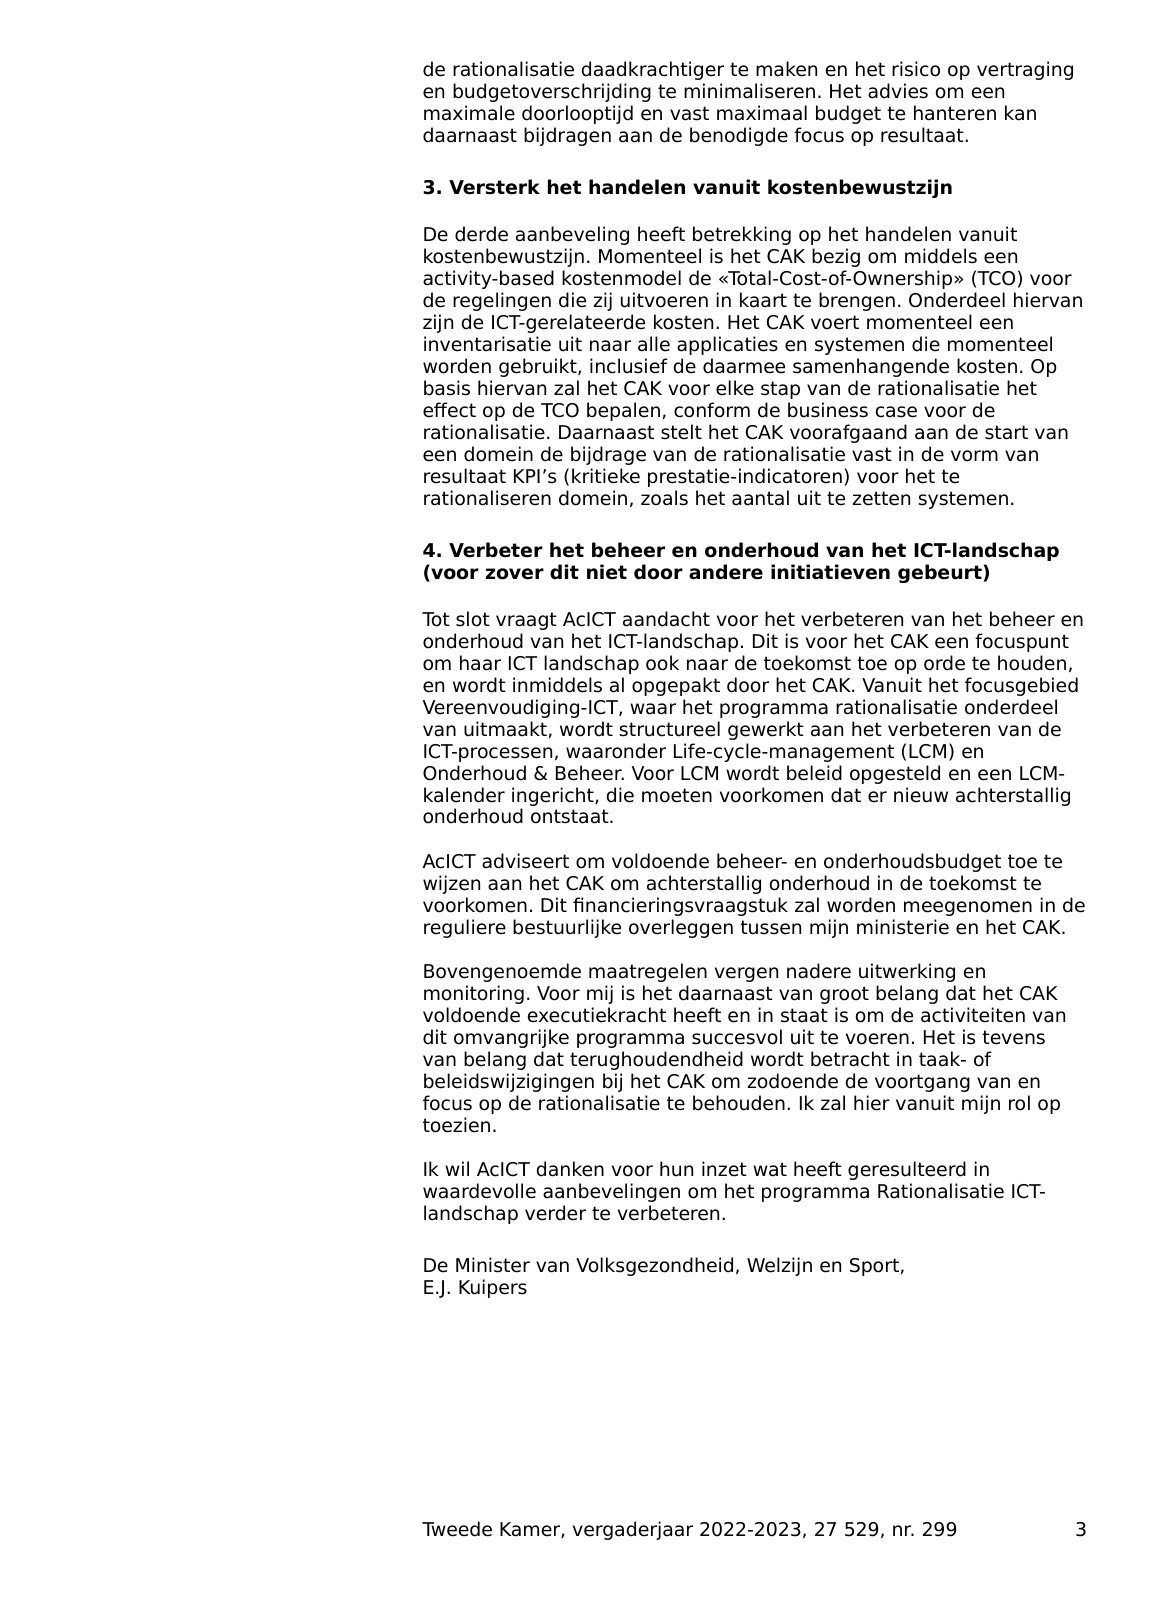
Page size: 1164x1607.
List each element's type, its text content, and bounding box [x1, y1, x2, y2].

text Ik wil AcICT danken voor hun inzet wat heeft geresulteerd in waardevolle aanbevelingen om het programma Rationalisatie ICT-landschap verder te verbeteren. [422, 1159, 1087, 1225]
text Bovengenoemde maatregelen vergen nadere uitwerking en monitoring. Voor mij is het daarnaast van groot belang dat het CAK voldoende executiekracht heeft en in staat is om de activiteiten van dit omvangrijke programma succesvol uit te voeren. Het is tevens van belang dat terughoudendheid wordt betracht in taak- of beleidswijzigingen bij het CAK om zodoende de voortgang van en focus op de rationalisatie te behouden. Ik zal hier vanuit mijn rol op toezien. [422, 961, 1087, 1137]
text De derde aanbeveling heeft betrekking op het handelen vanuit kostenbewustzijn. Momenteel is het CAK bezig om middels een activity-based kostenmodel de «Total-Cost-of-Ownership» (TCO) voor de regelingen die zij uitvoeren in kaart te brengen. Onderdeel hiervan zijn de ICT-gerelateerde kosten. Het CAK voert momenteel een inventarisatie uit naar alle applicaties en systemen die momenteel worden gebruikt, inclusief de daarmee samenhangende kosten. Op basis hiervan zal het CAK voor elke stap van de rationalisatie het effect op de TCO bepalen, conform de business case voor de rationalisatie. Daarnaast stelt het CAK voorafgaand aan de start van een domein de bijdrage van de rationalisatie vast in de vorm van resultaat KPI’s (kritieke prestatie-indicatoren) voor het te rationaliseren domein, zoals het aantal uit te zetten systemen. [422, 224, 1087, 510]
text de rationalisatie daadkrachtiger te maken en het risico op vertraging en budgetoverschrijding te minimaliseren. Het advies om een maximale doorlooptijd en vast maximaal budget te hanteren kan daarnaast bijdragen aan de benodigde focus op resultaat. [422, 59, 1087, 147]
subtitle 3. Versterk het handelen vanuit kostenbewustzijn [422, 177, 1087, 199]
text De Minister van Volksgezondheid, Welzijn en Sport, E.J. Kuipers [422, 1255, 1087, 1299]
subtitle 4. Verbeter het beheer en onderhoud van het ICT-landschap (voor zover dit niet door andere initiatieven gebeurt) [422, 540, 1087, 584]
text AcICT adviseert om voldoende beheer- en onderhoudsbudget toe te wijzen aan het CAK om achterstallig onderhoud in de toekomst te voorkomen. Dit financieringsvraagstuk zal worden meegenomen in de reguliere bestuurlijke overleggen tussen mijn ministerie en het CAK. [422, 851, 1087, 938]
text Tot slot vraagt AcICT aandacht voor het verbeteren van het beheer en onderhoud van het ICT-landschap. Dit is voor het CAK een focuspunt om haar ICT landschap ook naar de toekomst toe op orde te houden, en wordt inmiddels al opgepakt door het CAK. Vanuit het focusgebied Vereenvoudiging-ICT, waar het programma rationalisatie onderdeel van uitmaakt, wordt structureel gewerkt aan het verbeteren van de ICT-processen, waaronder Life-cycle-management (LCM) en Onderhoud & Beheer. Voor LCM wordt beleid opgesteld en een LCM-kalender ingericht, die moeten voorkomen dat er nieuw achterstallig onderhoud ontstaat. [422, 609, 1087, 828]
